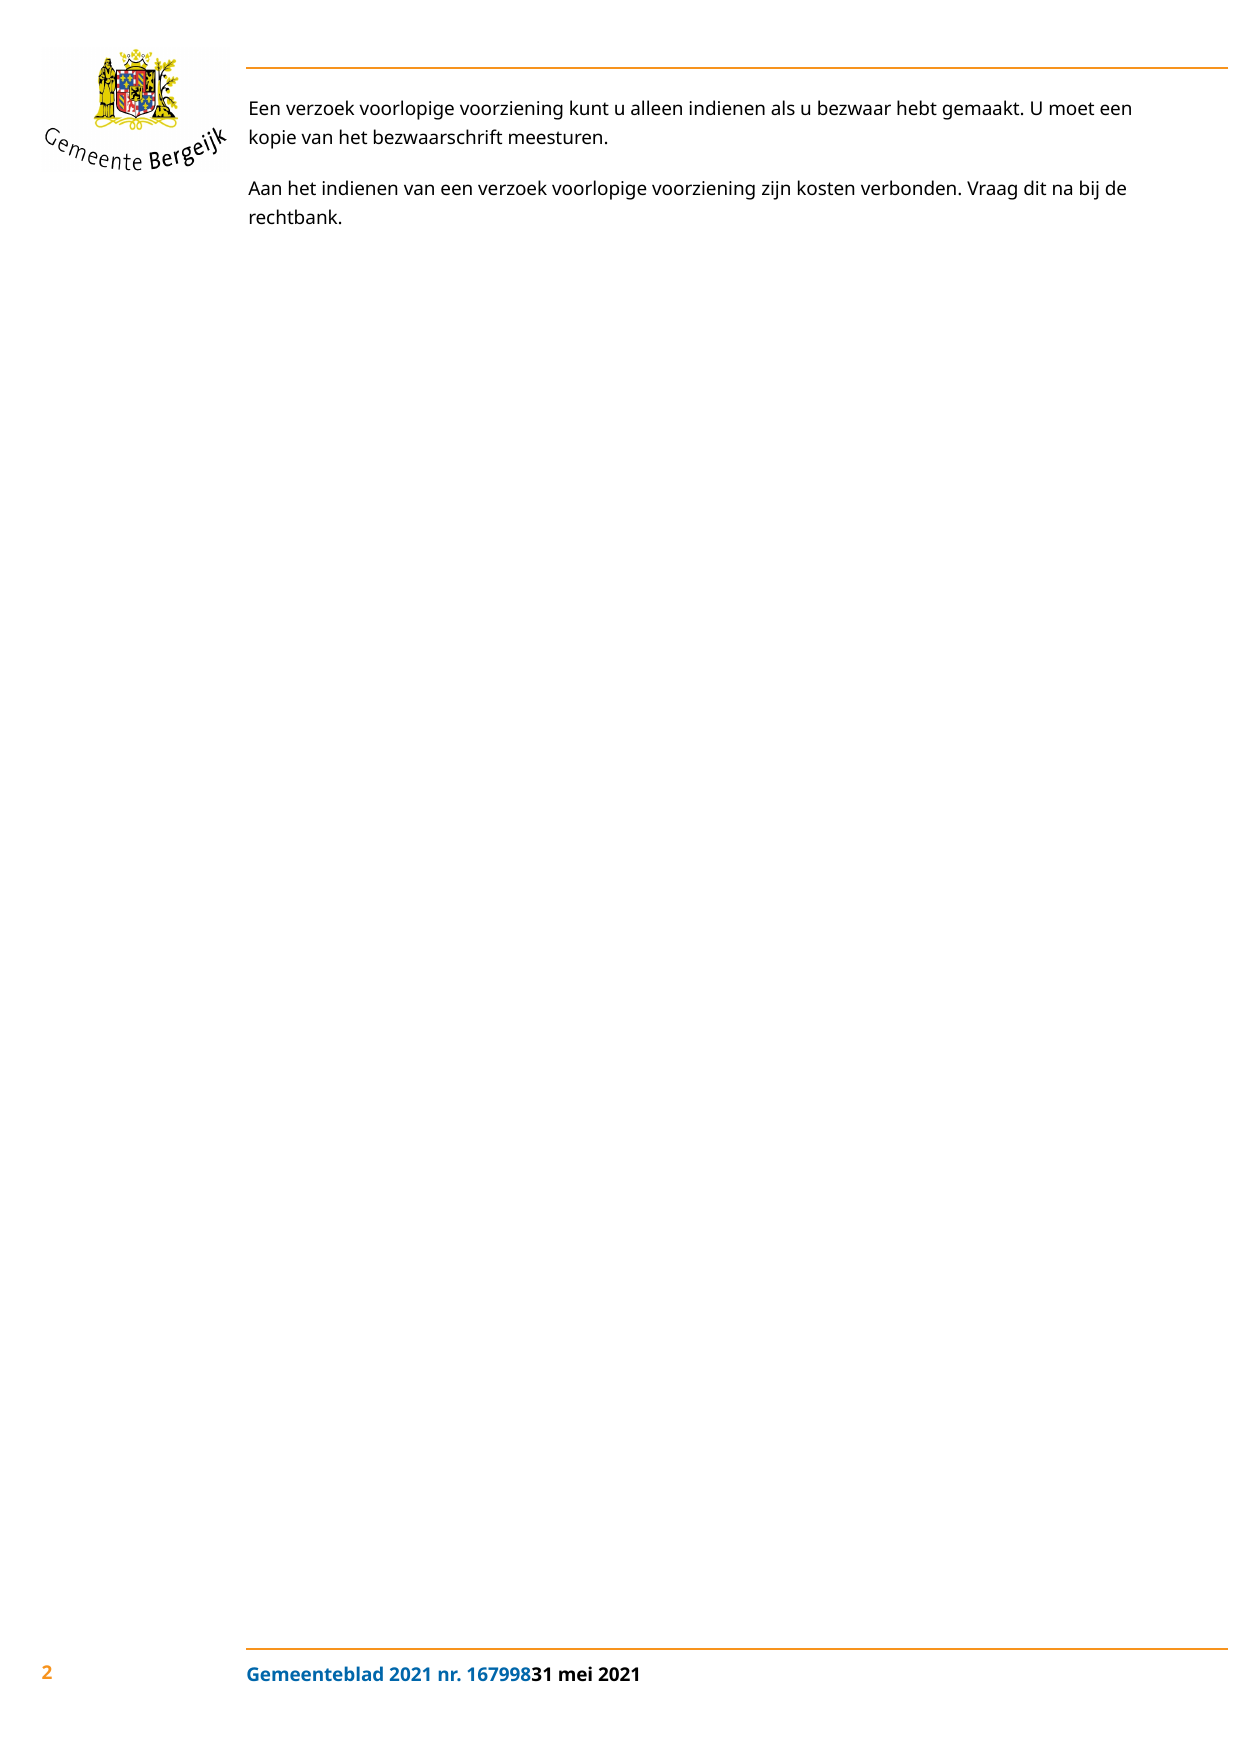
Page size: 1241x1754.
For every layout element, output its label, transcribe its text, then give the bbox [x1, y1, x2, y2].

text Een verzoek voorlopige voorziening kunt u alleen indienen als u bezwaar hebt gemaakt. U moet een kopie van het bezwaarschrift meesturen. [248, 95, 1152, 150]
picture [41, 47, 231, 172]
text Aan het indienen van een verzoek voorlopige voorziening zijn kosten verbonden. Vraag dit na bij de rechtbank. [248, 175, 1152, 230]
